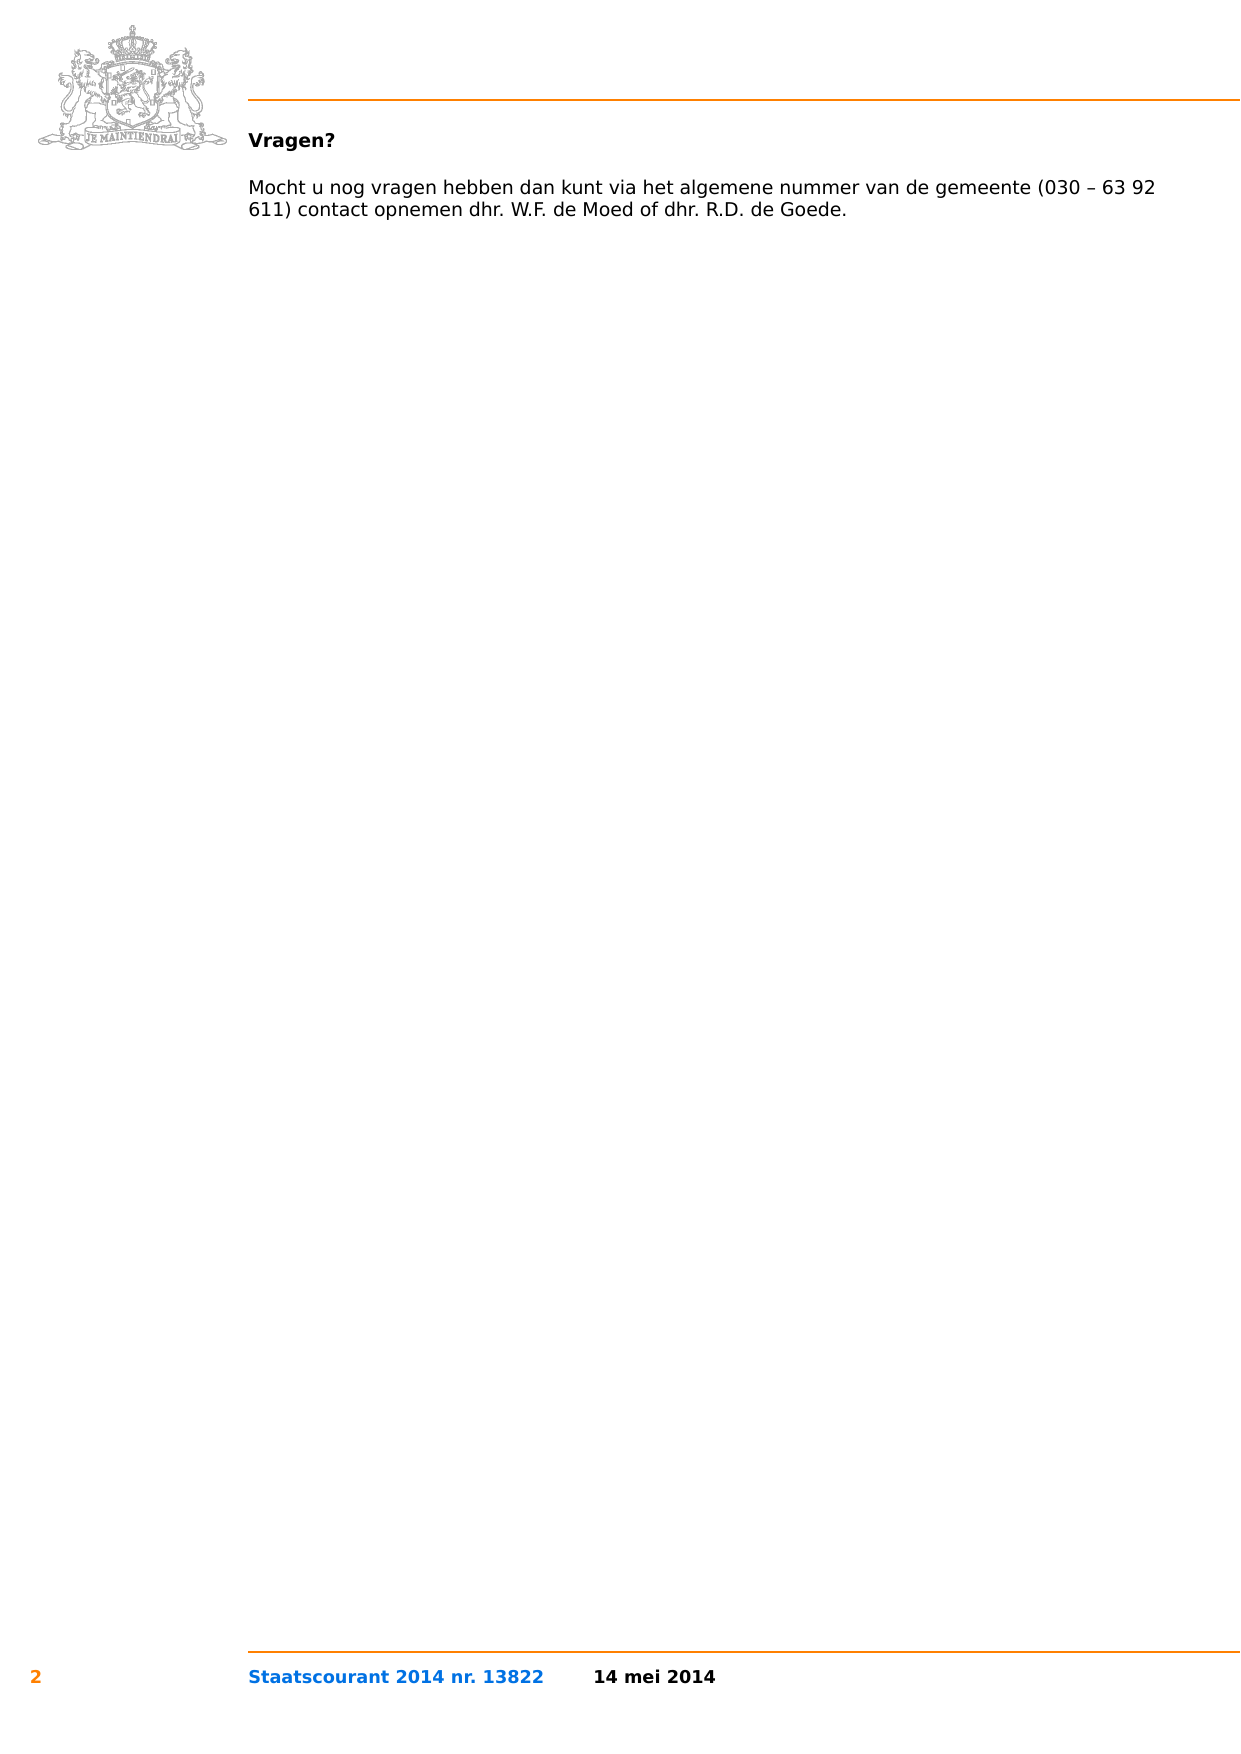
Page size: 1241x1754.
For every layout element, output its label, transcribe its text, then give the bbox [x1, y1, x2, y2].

subtitle Vragen? [248, 130, 1163, 152]
text Mocht u nog vragen hebben dan kunt via het algemene nummer van de gemeente (030 – 63 92 611) contact opnemen dhr. W.F. de Moed of dhr. R.D. de Goede. [248, 177, 1163, 221]
picture [38, 25, 227, 150]
